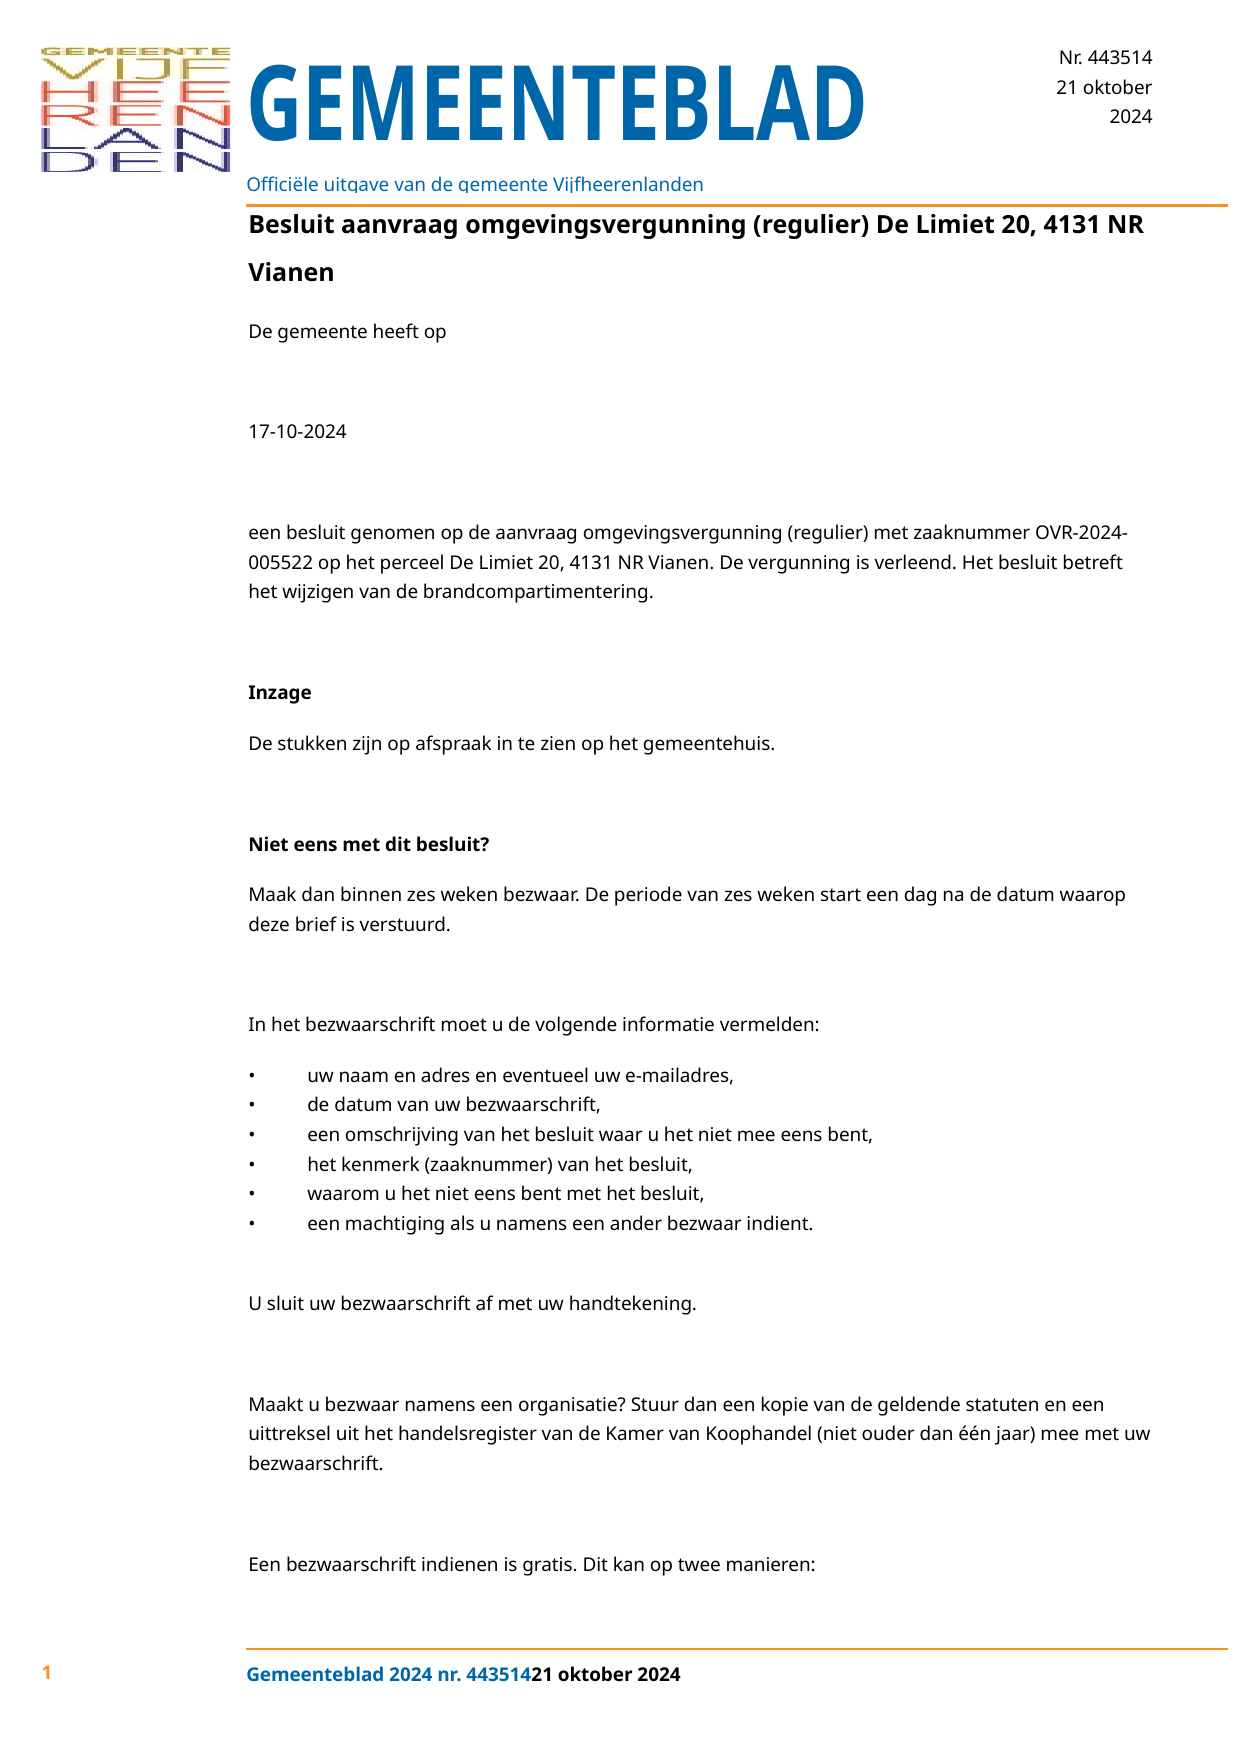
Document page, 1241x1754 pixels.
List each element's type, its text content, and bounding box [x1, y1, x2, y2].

text een besluit genomen op de aanvraag omgevingsvergunning (regulier) met zaaknummer OVR-2024-005522 op het perceel De Limiet 20, 4131 NR Vianen. De vergunning is verleend. Het besluit betreft het wijzigen van de brandcompartimentering. [248, 519, 1152, 604]
list een machtiging als u namens een ander bezwaar indient. [248, 1210, 1152, 1236]
picture [41, 47, 231, 172]
list uw naam en adres en eventueel uw e-mailadres, [248, 1062, 1152, 1088]
text In het bezwaarschrift moet u de volgende informatie vermelden: [248, 1012, 1152, 1037]
text Inzage [248, 679, 1152, 705]
list de datum van uw bezwaarschrift, [248, 1092, 1152, 1117]
text Maakt u bezwaar namens een organisatie? Stuur dan een kopie van de geldende statuten en een uittreksel uit het handelsregister van de Kamer van Koophandel (niet ouder dan één jaar) mee met uw bezwaarschrift. [248, 1391, 1152, 1476]
text Besluit aanvraag omgevingsvergunning (regulier) De Limiet 20, 4131 NR Vianen [248, 207, 1152, 288]
text De gemeente heeft op [248, 318, 1152, 344]
text Niet eens met dit besluit? [248, 831, 1152, 857]
text 17-10-2024 [248, 419, 1152, 444]
list waarom u het niet eens bent met het besluit, [248, 1180, 1152, 1206]
list het kenmerk (zaaknummer) van het besluit, [248, 1151, 1152, 1177]
text Een bezwaarschrift indienen is gratis. Dit kan op twee manieren: [248, 1551, 1152, 1577]
list een omschrijving van het besluit waar u het niet mee eens bent, [248, 1121, 1152, 1147]
text Maak dan binnen zes weken bezwaar. De periode van zes weken start een dag na de datum waarop deze brief is verstuurd. [248, 881, 1152, 937]
text U sluit uw bezwaarschrift af met uw handtekening. [248, 1290, 1152, 1316]
text De stukken zijn op afspraak in te zien op het gemeentehuis. [248, 730, 1152, 756]
